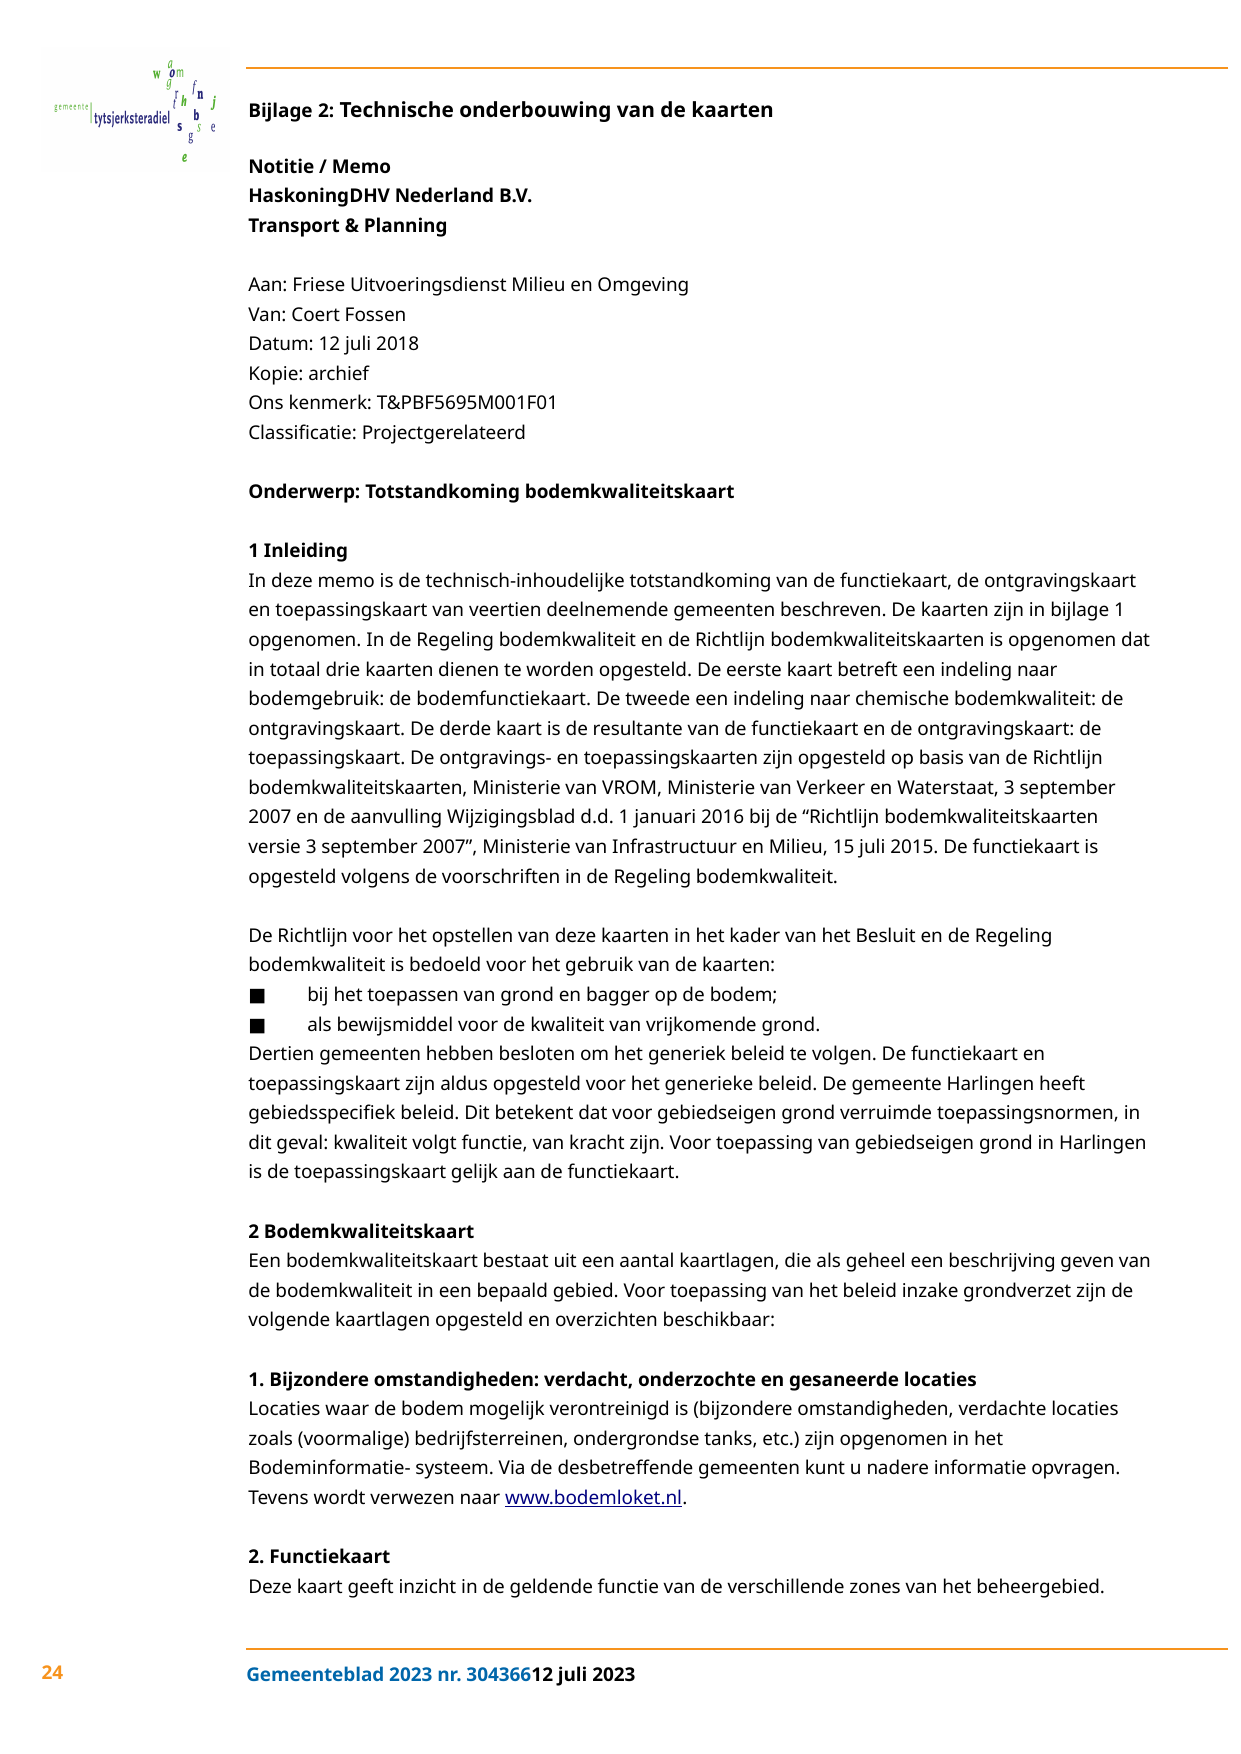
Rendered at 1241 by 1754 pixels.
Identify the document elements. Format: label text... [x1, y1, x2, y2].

list bij het toepassen van grond en bagger op de bodem; [248, 981, 1152, 1007]
text 1 Inleiding [248, 537, 1152, 563]
text Onderwerp: Totstandkoming bodemkwaliteitskaart [248, 478, 1152, 504]
text HaskoningDHV Nederland B.V. [248, 182, 1152, 208]
text Van: Coert Fossen [248, 301, 1152, 327]
text Classificatie: Projectgerelateerd [248, 419, 1152, 445]
text 2 Bodemkwaliteitskaart [248, 1218, 1152, 1244]
text Dertien gemeenten hebben besloten om het generiek beleid te volgen. De functiekaart en toepassingskaart zijn aldus opgesteld voor het generieke beleid. De gemeente Harlingen heeft gebiedsspecifiek beleid. Dit betekent dat voor gebiedseigen grond verruimde toepassingsnormen, in dit geval: kwaliteit volgt functie, van kracht zijn. Voor toepassing van gebiedseigen grond in Harlingen is de toepassingskaart gelijk aan de functiekaart. [248, 1040, 1152, 1184]
text 1. Bijzondere omstandigheden: verdacht, onderzochte en gesaneerde locaties [248, 1366, 1152, 1392]
text De Richtlijn voor het opstellen van deze kaarten in het kader van het Besluit en de Regeling bodemkwaliteit is bedoeld voor het gebruik van de kaarten: [248, 922, 1152, 977]
text In deze memo is de technisch-inhoudelijke totstandkoming van de functiekaart, de ontgravingskaart en toepassingskaart van veertien deelnemende gemeenten beschreven. De kaarten zijn in bijlage 1 opgenomen. In de Regeling bodemkwaliteit en de Richtlijn bodemkwaliteitskaarten is opgenomen dat in totaal drie kaarten dienen te worden opgesteld. De eerste kaart betreft een indeling naar bodemgebruik: de bodemfunctiekaart. De tweede een indeling naar chemische bodemkwaliteit: de ontgravingskaart. De derde kaart is de resultante van de functiekaart en de ontgravingskaart: de toepassingskaart. De ontgravings- en toepassingskaarten zijn opgesteld op basis van de Richtlijn bodemkwaliteitskaarten, Ministerie van VROM, Ministerie van Verkeer en Waterstaat, 3 september 2007 en de aanvulling Wijzigingsblad d.d. 1 januari 2016 bij de “Richtlijn bodemkwaliteitskaarten versie 3 september 2007”, Ministerie van Infrastructuur en Milieu, 15 juli 2015. De functiekaart is opgesteld volgens de voorschriften in de Regeling bodemkwaliteit. [248, 567, 1152, 889]
text Kopie: archief [248, 360, 1152, 386]
text Bijlage 2: Technische onderbouwing van de kaarten [248, 95, 1152, 123]
list als bewijsmiddel voor de kwaliteit van vrijkomende grond. [248, 1011, 1152, 1037]
text Transport & Planning [248, 212, 1152, 238]
text Aan: Friese Uitvoeringsdienst Milieu en Omgeving [248, 271, 1152, 297]
text 2. Functiekaart [248, 1543, 1152, 1569]
text Ons kenmerk: T&PBF5695M001F01 [248, 389, 1152, 415]
text Locaties waar de bodem mogelijk verontreinigd is (bijzondere omstandigheden, verdachte locaties zoals (voormalige) bedrijfsterreinen, ondergrondse tanks, etc.) zijn opgenomen in het Bodeminformatie- systeem. Via de desbetreffende gemeenten kunt u nadere informatie opvragen. Tevens wordt verwezen naar www.bodemloket.nl. [248, 1395, 1152, 1510]
text Notitie / Memo [248, 153, 1152, 179]
text Datum: 12 juli 2018 [248, 330, 1152, 356]
picture [41, 47, 231, 172]
text Deze kaart geeft inzicht in de geldende functie van de verschillende zones van het beheergebied. [248, 1573, 1152, 1599]
text Een bodemkwaliteitskaart bestaat uit een aantal kaartlagen, die als geheel een beschrijving geven van de bodemkwaliteit in een bepaald gebied. Voor toepassing van het beleid inzake grondverzet zijn de volgende kaartlagen opgesteld en overzichten beschikbaar: [248, 1247, 1152, 1332]
